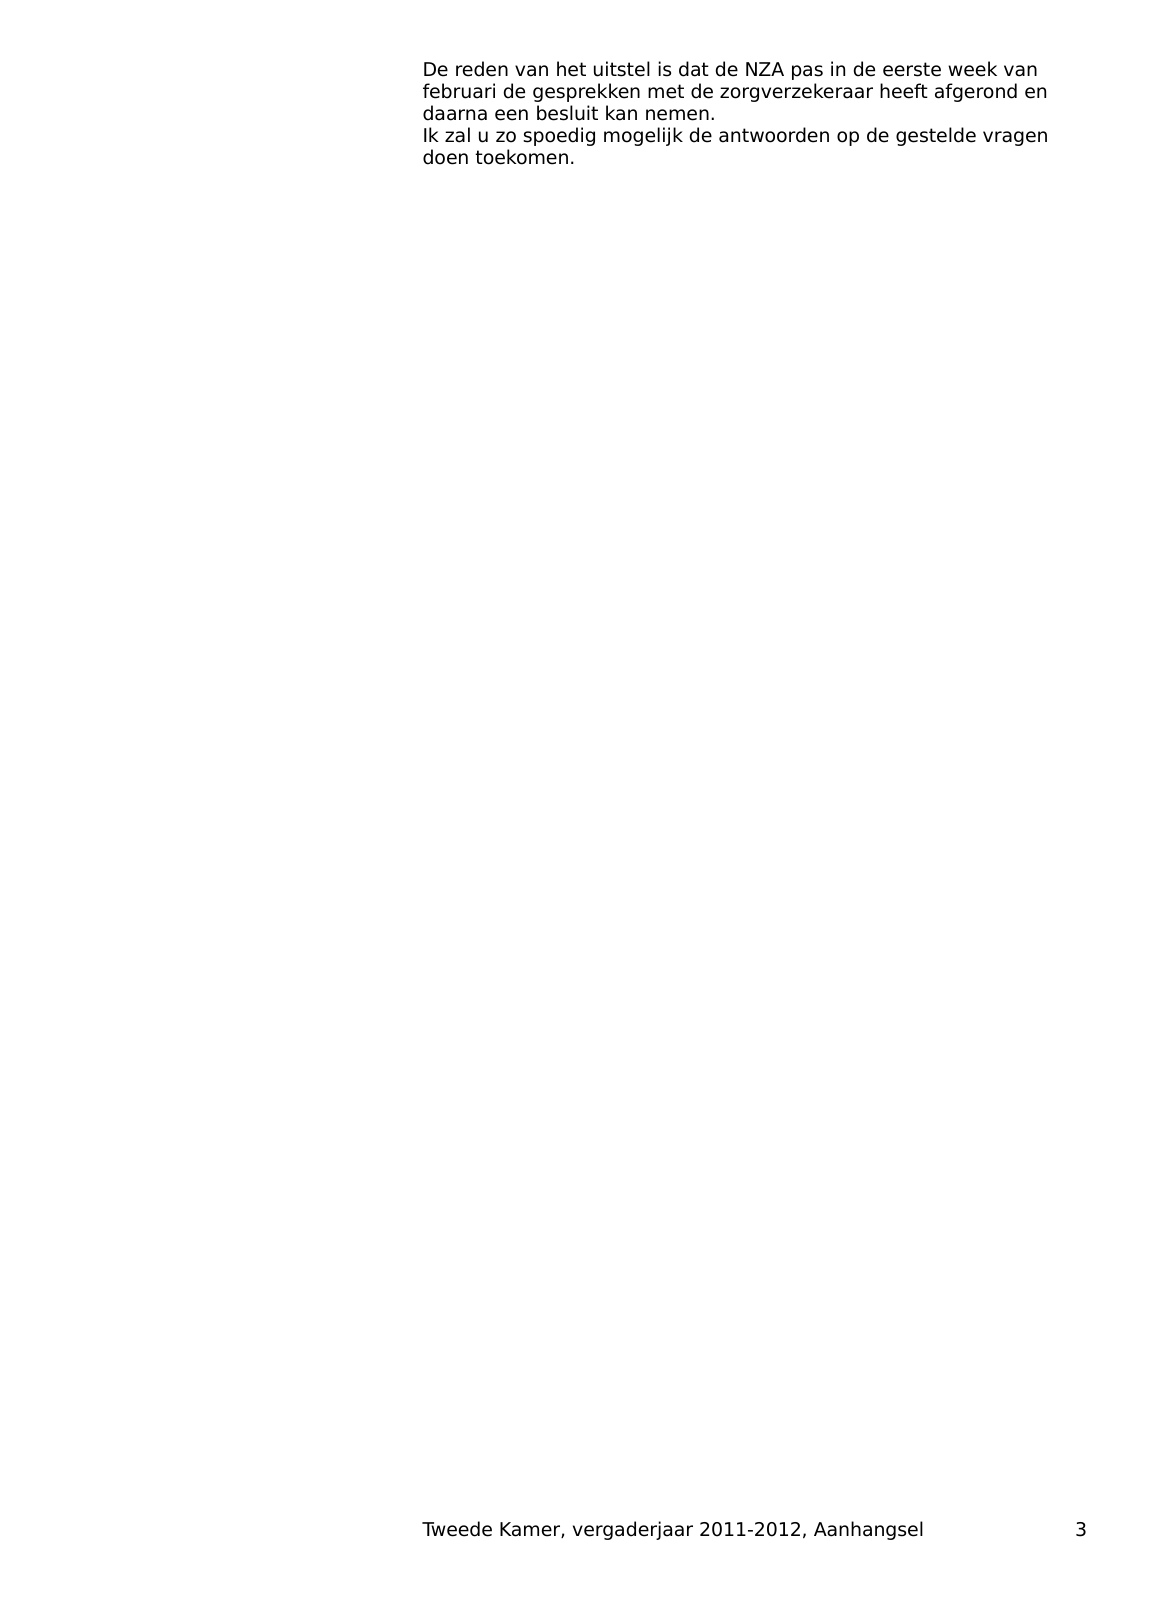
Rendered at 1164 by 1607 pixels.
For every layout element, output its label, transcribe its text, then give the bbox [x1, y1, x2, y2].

text De reden van het uitstel is dat de NZA pas in de eerste week van februari de gesprekken met de zorgverzekeraar heeft afgerond en daarna een besluit kan nemen. [422, 59, 1087, 125]
text Ik zal u zo spoedig mogelijk de antwoorden op de gestelde vragen doen toekomen. [422, 125, 1087, 169]
